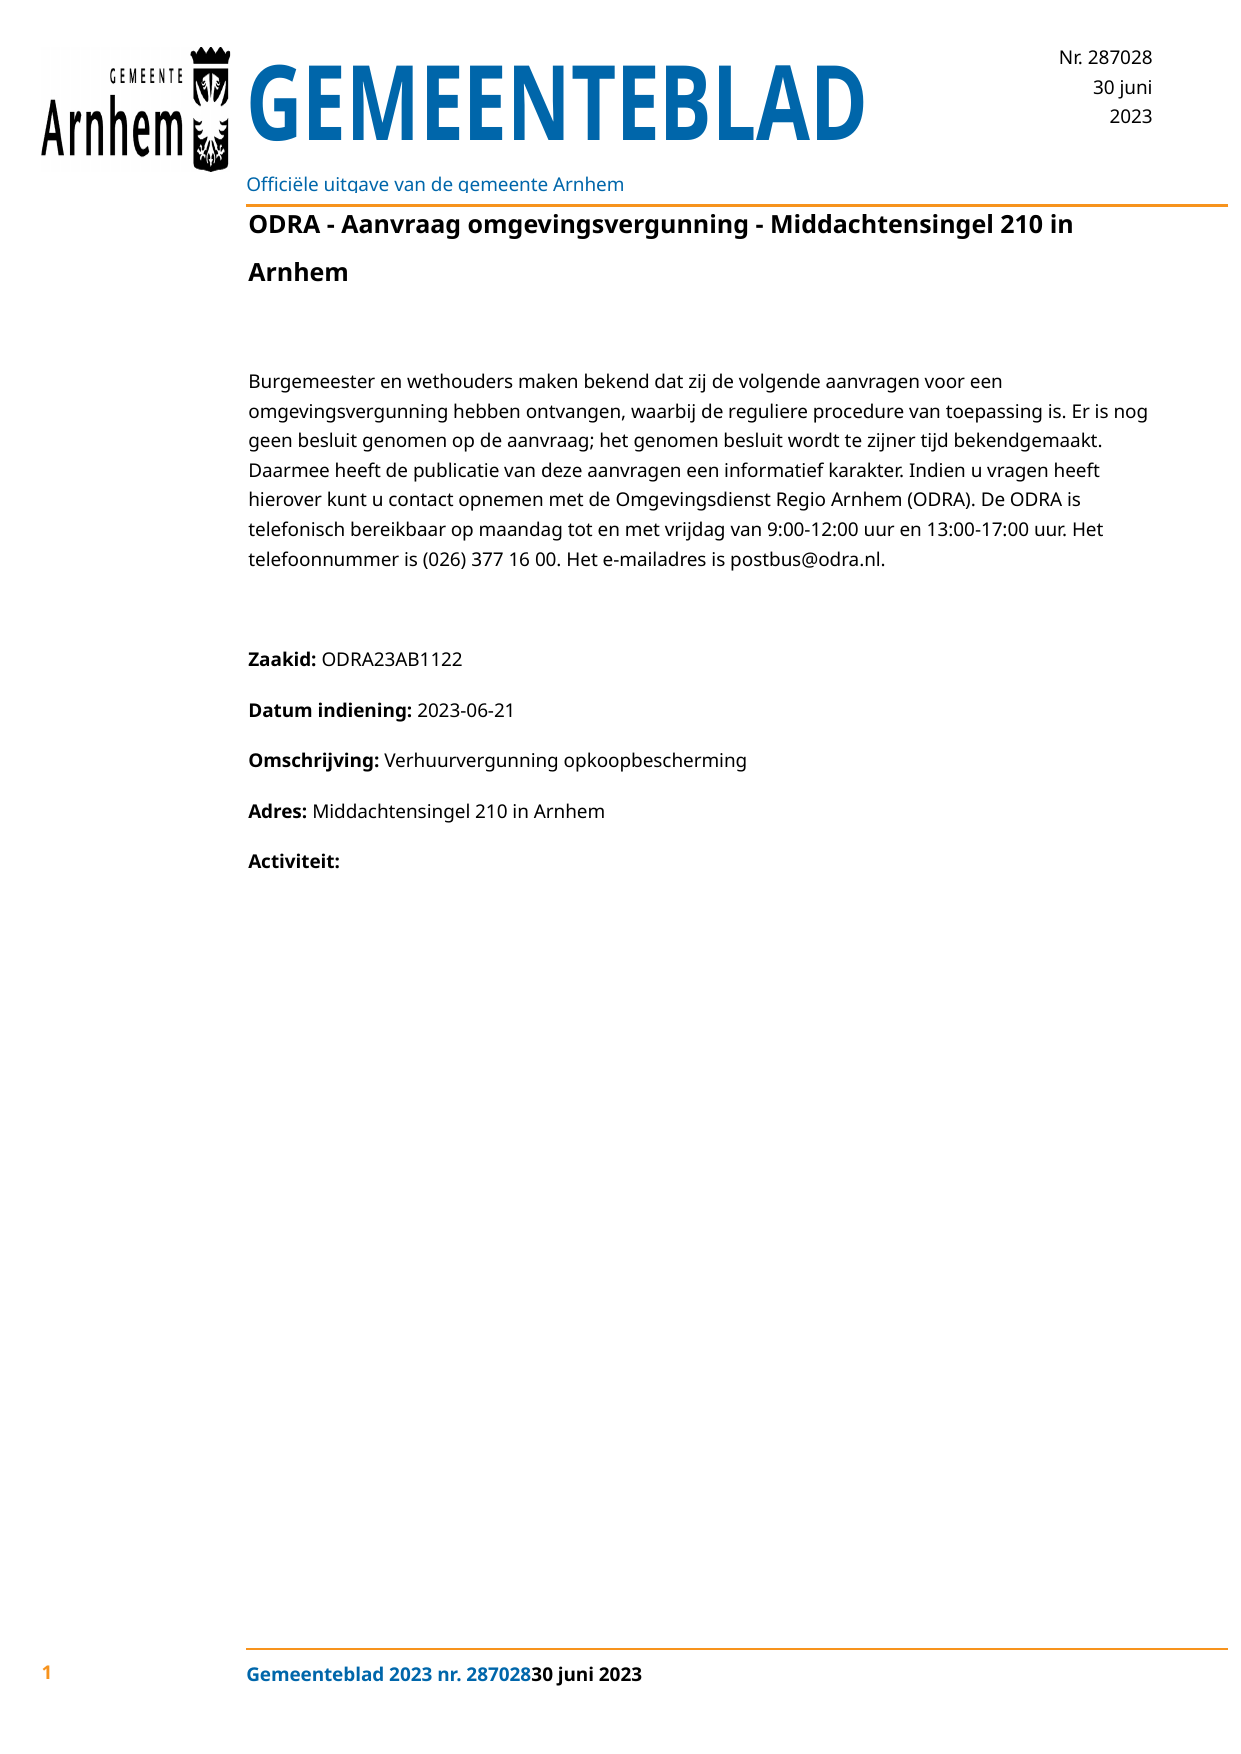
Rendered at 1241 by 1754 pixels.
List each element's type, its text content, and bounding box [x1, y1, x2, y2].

text ODRA - Aanvraag omgevingsvergunning - Middachtensingel 210 in Arnhem [248, 207, 1152, 288]
text Adres: Middachtensingel 210 in Arnhem [248, 798, 1152, 824]
text Zaakid: ODRA23AB1122 [248, 647, 1152, 672]
text Burgemeester en wethouders maken bekend dat zij de volgende aanvragen voor een omgevingsvergunning hebben ontvangen, waarbij de reguliere procedure van toepassing is. Er is nog geen besluit genomen op de aanvraag; het genomen besluit wordt te zijner tijd bekendgemaakt. Daarmee heeft de publicatie van deze aanvragen een informatief karakter. Indien u vragen heeft hierover kunt u contact opnemen met de Omgevingsdienst Regio Arnhem (ODRA). De ODRA is telefonisch bereikbaar op maandag tot en met vrijdag van 9:00-12:00 uur en 13:00-17:00 uur. Het telefoonnummer is (026) 377 16 00. Het e-mailadres is postbus@odra.nl. [248, 368, 1152, 572]
picture [41, 47, 231, 172]
text Omschrijving: Verhuurvergunning opkoopbescherming [248, 747, 1152, 773]
text Datum indiening: 2023-06-21 [248, 697, 1152, 723]
text Activiteit: [248, 848, 1152, 874]
